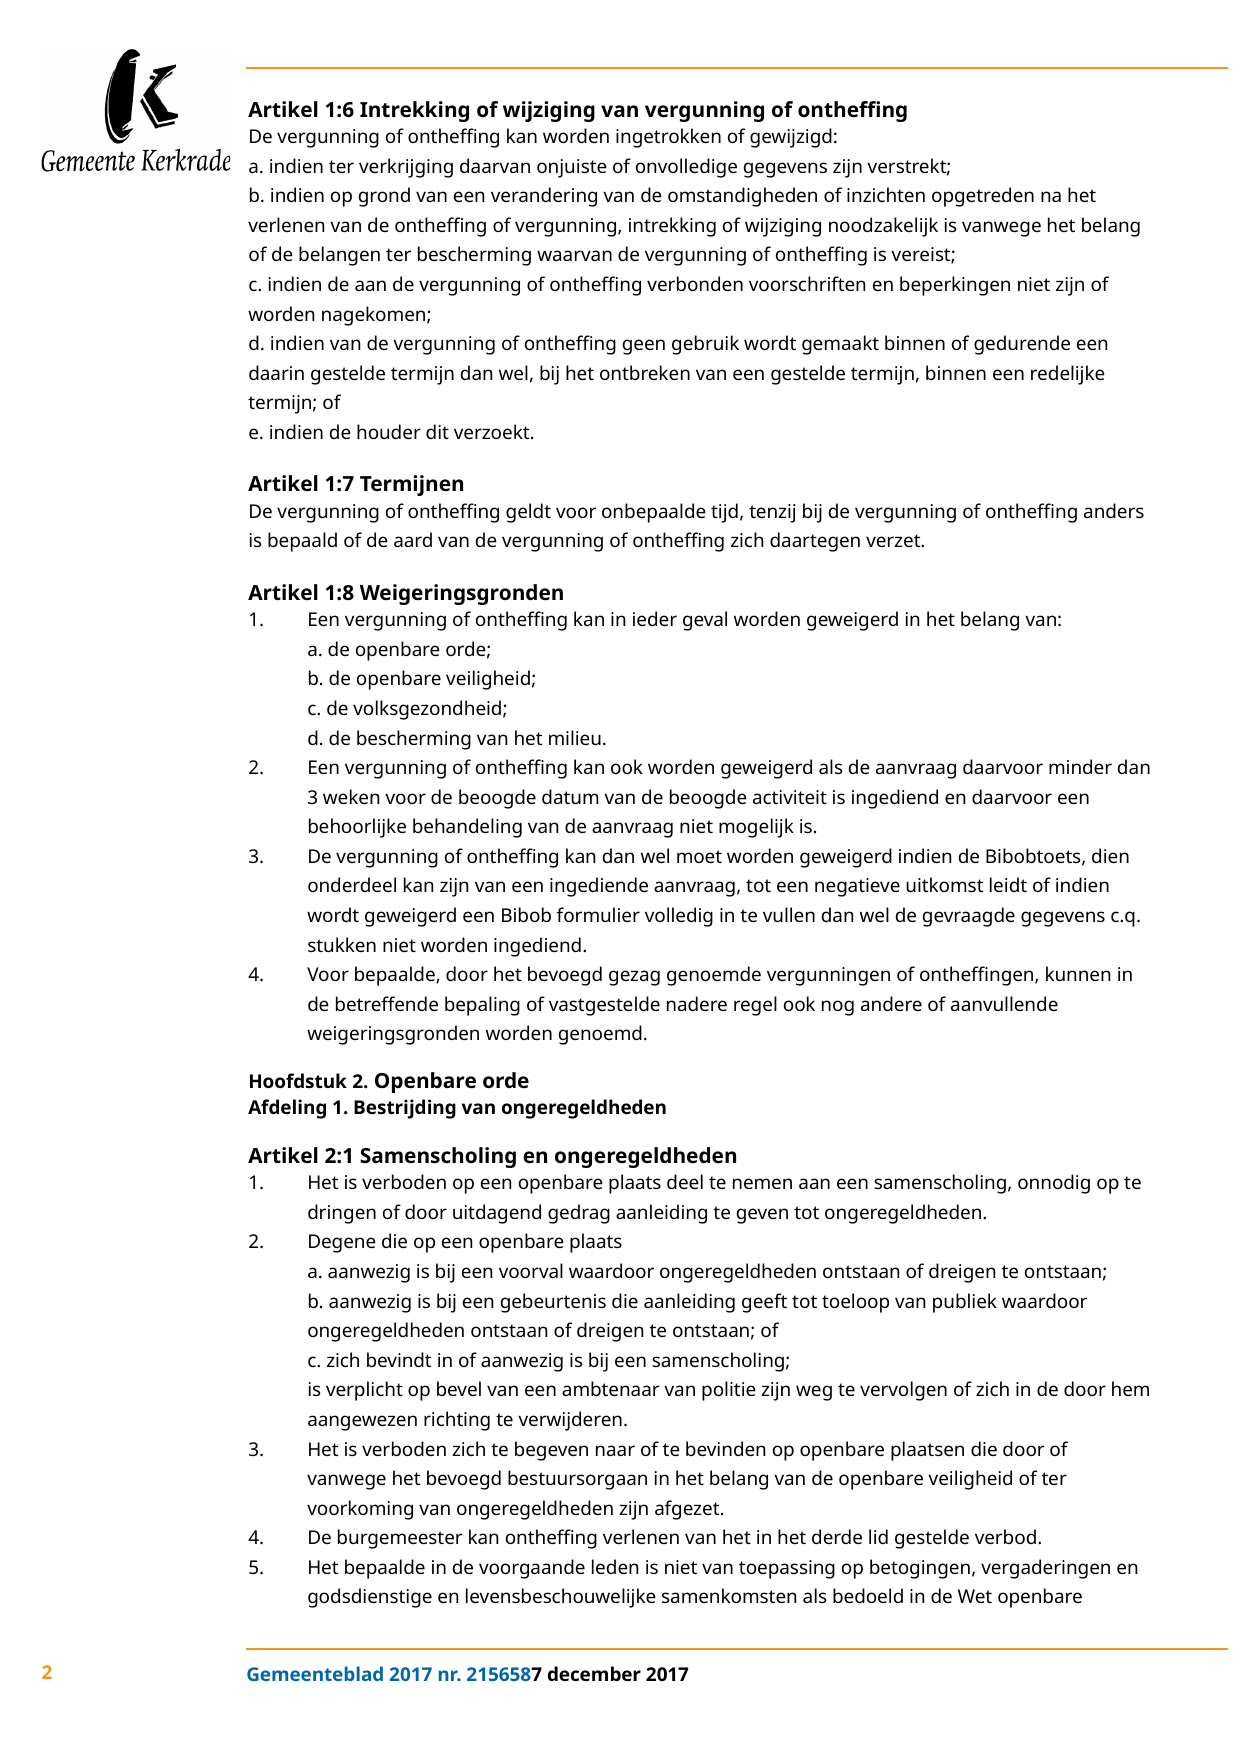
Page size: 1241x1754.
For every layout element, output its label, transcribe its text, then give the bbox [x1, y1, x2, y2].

list b. de openbare veiligheid; [248, 666, 1152, 691]
text Artikel 1:7 Termijnen [248, 469, 1152, 498]
list a. de openbare orde; [248, 636, 1152, 662]
list Degene die op een openbare plaats [248, 1229, 1152, 1254]
list Het is verboden op een openbare plaats deel te nemen aan een samenscholing, onnodig op te dringen of door uitdagend gedrag aanleiding te geven tot ongeregeldheden. [248, 1169, 1152, 1225]
list is verplicht op bevel van een ambtenaar van politie zijn weg te vervolgen of zich in de door hem aangewezen richting te verwijderen. [248, 1377, 1152, 1432]
list Het bepaalde in de voorgaande leden is niet van toepassing op betogingen, vergaderingen en godsdienstige en levensbeschouwelijke samenkomsten als bedoeld in de Wet openbare [248, 1554, 1152, 1609]
text De vergunning of ontheffing kan worden ingetrokken of gewijzigd: [248, 123, 1152, 149]
text Hoofdstuk 2. Openbare orde [248, 1066, 1152, 1094]
list c. zich bevindt in of aanwezig is bij een samenscholing; [248, 1347, 1152, 1373]
text Artikel 2:1 Samenscholing en ongeregeldheden [248, 1141, 1152, 1169]
text c. indien de aan de vergunning of ontheffing verbonden voorschriften en beperkingen niet zijn of worden nagekomen; [248, 271, 1152, 326]
list b. aanwezig is bij een gebeurtenis die aanleiding geeft tot toeloop van publiek waardoor ongeregeldheden ontstaan of dreigen te ontstaan; of [248, 1288, 1152, 1343]
list De burgemeester kan ontheffing verlenen van het in het derde lid gestelde verbod. [248, 1524, 1152, 1550]
text De vergunning of ontheffing geldt voor onbepaalde tijd, tenzij bij de vergunning of ontheffing anders is bepaald of de aard van de vergunning of ontheffing zich daartegen verzet. [248, 498, 1152, 553]
list c. de volksgezondheid; [248, 695, 1152, 721]
list Het is verboden zich te begeven naar of te bevinden op openbare plaatsen die door of vanwege het bevoegd bestuursorgaan in het belang van de openbare veiligheid of ter voorkoming van ongeregeldheden zijn afgezet. [248, 1436, 1152, 1521]
list d. de bescherming van het milieu. [248, 725, 1152, 750]
text d. indien van de vergunning of ontheffing geen gebruik wordt gemaakt binnen of gedurende een daarin gestelde termijn dan wel, bij het ontbreken van een gestelde termijn, binnen een redelijke termijn; of [248, 330, 1152, 415]
list Voor bepaalde, door het bevoegd gezag genoemde vergunningen of ontheffingen, kunnen in de betreffende bepaling of vastgestelde nadere regel ook nog andere of aanvullende weigeringsgronden worden genoemd. [248, 961, 1152, 1046]
text b. indien op grond van een verandering van de omstandigheden of inzichten opgetreden na het verlenen van de ontheffing of vergunning, intrekking of wijziging noodzakelijk is vanwege het belang of de belangen ter bescherming waarvan de vergunning of ontheffing is vereist; [248, 182, 1152, 267]
text Artikel 1:6 Intrekking of wijziging van vergunning of ontheffing [248, 95, 1152, 123]
list De vergunning of ontheffing kan dan wel moet worden geweigerd indien de Bibobtoets, dien onderdeel kan zijn van een ingediende aanvraag, tot een negatieve uitkomst leidt of indien wordt geweigerd een Bibob formulier volledig in te vullen dan wel de gevraagde gegevens c.q. stukken niet worden ingediend. [248, 843, 1152, 957]
text a. indien ter verkrijging daarvan onjuiste of onvolledige gegevens zijn verstrekt; [248, 153, 1152, 178]
list a. aanwezig is bij een voorval waardoor ongeregeldheden ontstaan of dreigen te ontstaan; [248, 1258, 1152, 1284]
text Artikel 1:8 Weigeringsgronden [248, 578, 1152, 606]
list Een vergunning of ontheffing kan ook worden geweigerd als de aanvraag daarvoor minder dan 3 weken voor de beoogde datum van de beoogde activiteit is ingediend en daarvoor een behoorlijke behandeling van de aanvraag niet mogelijk is. [248, 754, 1152, 839]
list Een vergunning of ontheffing kan in ieder geval worden geweigerd in het belang van: [248, 606, 1152, 632]
text Afdeling 1. Bestrijding van ongeregeldheden [248, 1094, 1152, 1120]
text e. indien de houder dit verzoekt. [248, 419, 1152, 445]
picture [41, 47, 231, 172]
